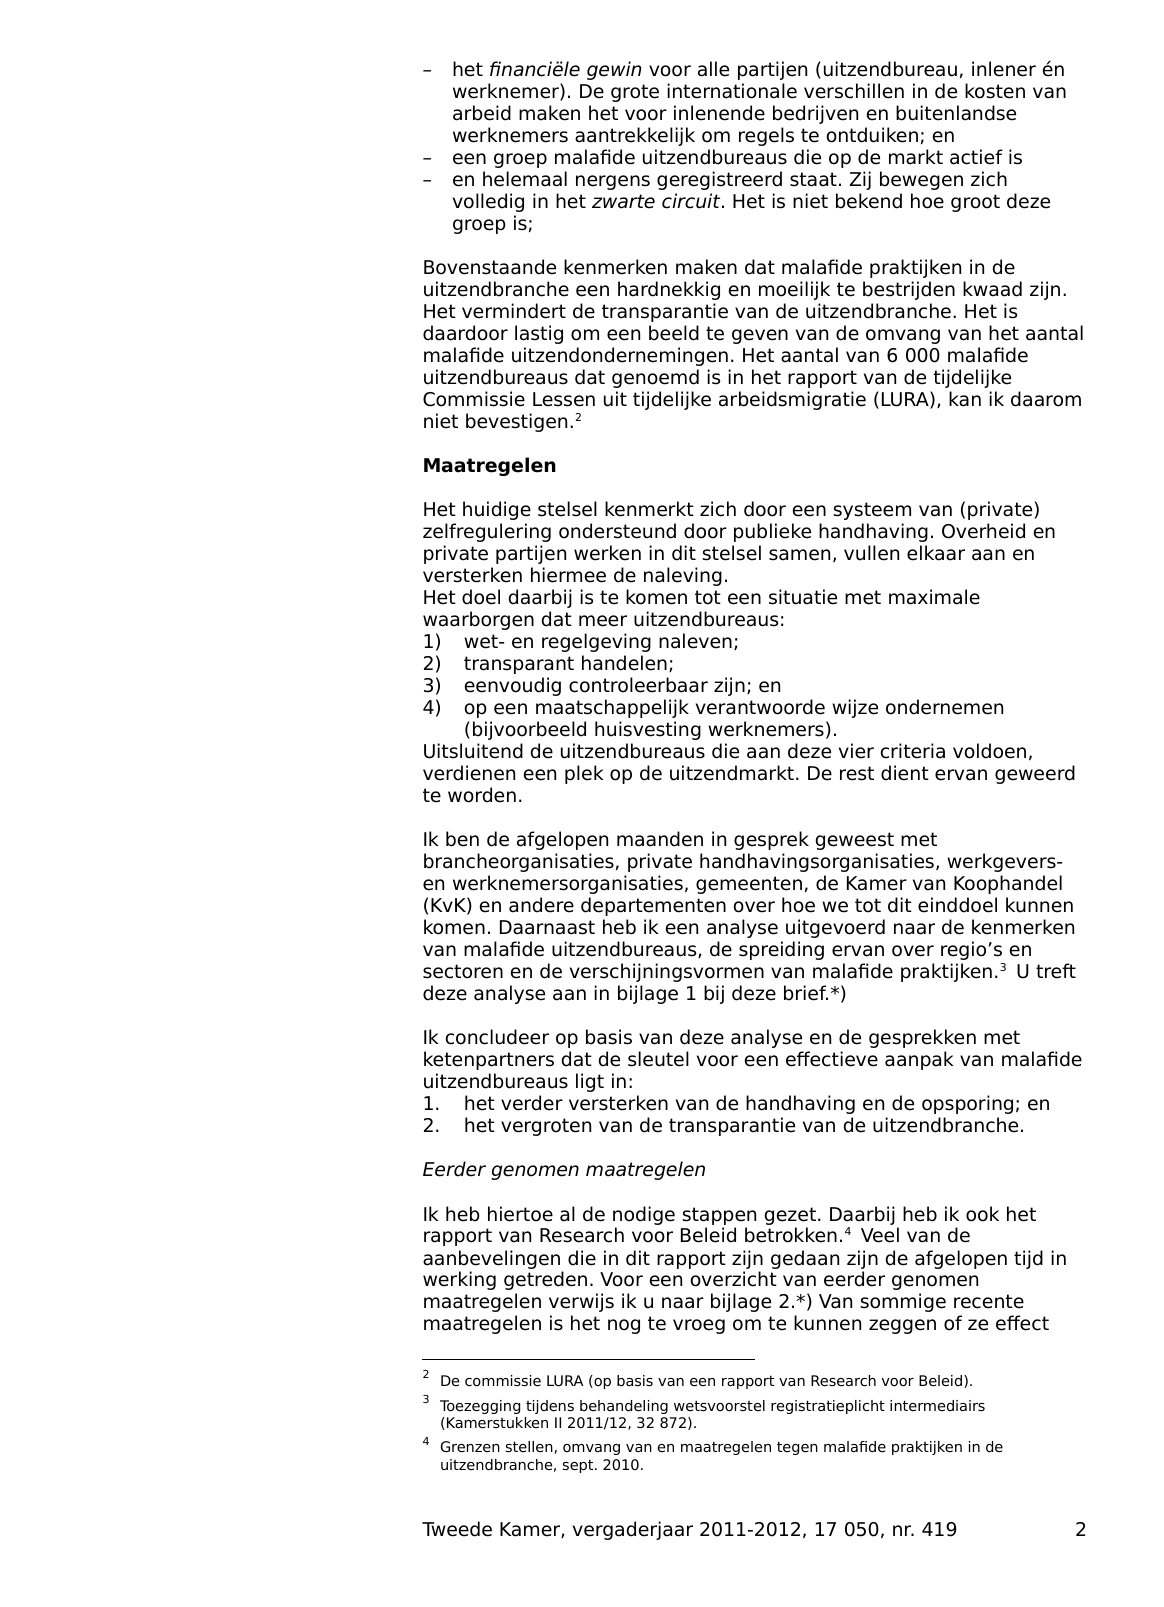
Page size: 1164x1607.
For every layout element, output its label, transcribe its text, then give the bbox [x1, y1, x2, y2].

text Ik heb hiertoe al de nodige stappen gezet. Daarbij heb ik ook het rapport van Research voor Beleid betrokken. Veel van de aanbevelingen die in dit rapport zijn gedaan zijn de afgelopen tijd in werking getreden. Voor een overzicht van eerder genomen maatregelen verwijs ik u naar bijlage 2.*) Van sommige recente maatregelen is het nog te vroeg om te kunnen zeggen of ze effect [422, 1203, 1087, 1335]
text Grenzen stellen, omvang van en maatregelen tegen malafide praktijken in de uitzendbranche, sept. 2010. [422, 1435, 1087, 1474]
text 1. het verder versterken van de handhaving en de opsporing; en [422, 1093, 1087, 1115]
text Het huidige stelsel kenmerkt zich door een systeem van (private) zelfregulering ondersteund door publieke handhaving. Overheid en private partijen werken in dit stelsel samen, vullen elkaar aan en versterken hiermee de naleving. [422, 499, 1087, 587]
subtitle Eerder genomen maatregelen [422, 1159, 1087, 1181]
text – een groep malafide uitzendbureaus die op de markt actief is [422, 147, 1087, 169]
text Bovenstaande kenmerken maken dat malafide praktijken in de uitzendbranche een hardnekkig en moeilijk te bestrijden kwaad zijn. Het vermindert de transparantie van de uitzendbranche. Het is daardoor lastig om een beeld te geven van de omvang van het aantal malafide uitzendondernemingen. Het aantal van 6 000 malafide uitzendbureaus dat genoemd is in het rapport van de tijdelijke Commissie Lessen uit tijdelijke arbeidsmigratie (LURA), kan ik daarom niet bevestigen. [422, 257, 1087, 433]
text 2. het vergroten van de transparantie van de uitzendbranche. [422, 1115, 1087, 1137]
text 2) transparant handelen; [422, 653, 1087, 675]
text 1) wet- en regelgeving naleven; [422, 631, 1087, 653]
text Ik concludeer op basis van deze analyse en de gesprekken met ketenpartners dat de sleutel voor een effectieve aanpak van malafide uitzendbureaus ligt in: [422, 1027, 1087, 1093]
text Het doel daarbij is te komen tot een situatie met maximale waarborgen dat meer uitzendbureaus: [422, 587, 1087, 631]
text – het financiële gewin voor alle partijen (uitzendbureau, inlener én werknemer). De grote internationale verschillen in de kosten van arbeid maken het voor inlenende bedrijven en buitenlandse werknemers aantrekkelijk om regels te ontduiken; en [422, 59, 1087, 147]
text Ik ben de afgelopen maanden in gesprek geweest met brancheorganisaties, private handhavingsorganisaties, werkgevers- en werknemersorganisaties, gemeenten, de Kamer van Koophandel (KvK) en andere departementen over hoe we tot dit einddoel kunnen komen. Daarnaast heb ik een analyse uitgevoerd naar de kenmerken van malafide uitzendbureaus, de spreiding ervan over regio’s en sectoren en de verschijningsvormen van malafide praktijken. U treft deze analyse aan in bijlage 1 bij deze brief.*) [422, 829, 1087, 1005]
subtitle Maatregelen [422, 455, 1087, 477]
text 4) op een maatschappelijk verantwoorde wijze ondernemen (bijvoorbeeld huisvesting werknemers). [422, 697, 1087, 741]
text De commissie LURA (op basis van een rapport van Research voor Beleid). [422, 1368, 1087, 1391]
text – en helemaal nergens geregistreerd staat. Zij bewegen zich volledig in het zwarte circuit. Het is niet bekend hoe groot deze groep is; [422, 169, 1087, 235]
text 3) eenvoudig controleerbaar zijn; en [422, 675, 1087, 697]
text Uitsluitend de uitzendbureaus die aan deze vier criteria voldoen, verdienen een plek op de uitzendmarkt. De rest dient ervan geweerd te worden. [422, 741, 1087, 807]
text Toezegging tijdens behandeling wetsvoorstel registratieplicht intermediairs (Kamerstukken II 2011/12, 32 872). [422, 1393, 1087, 1432]
